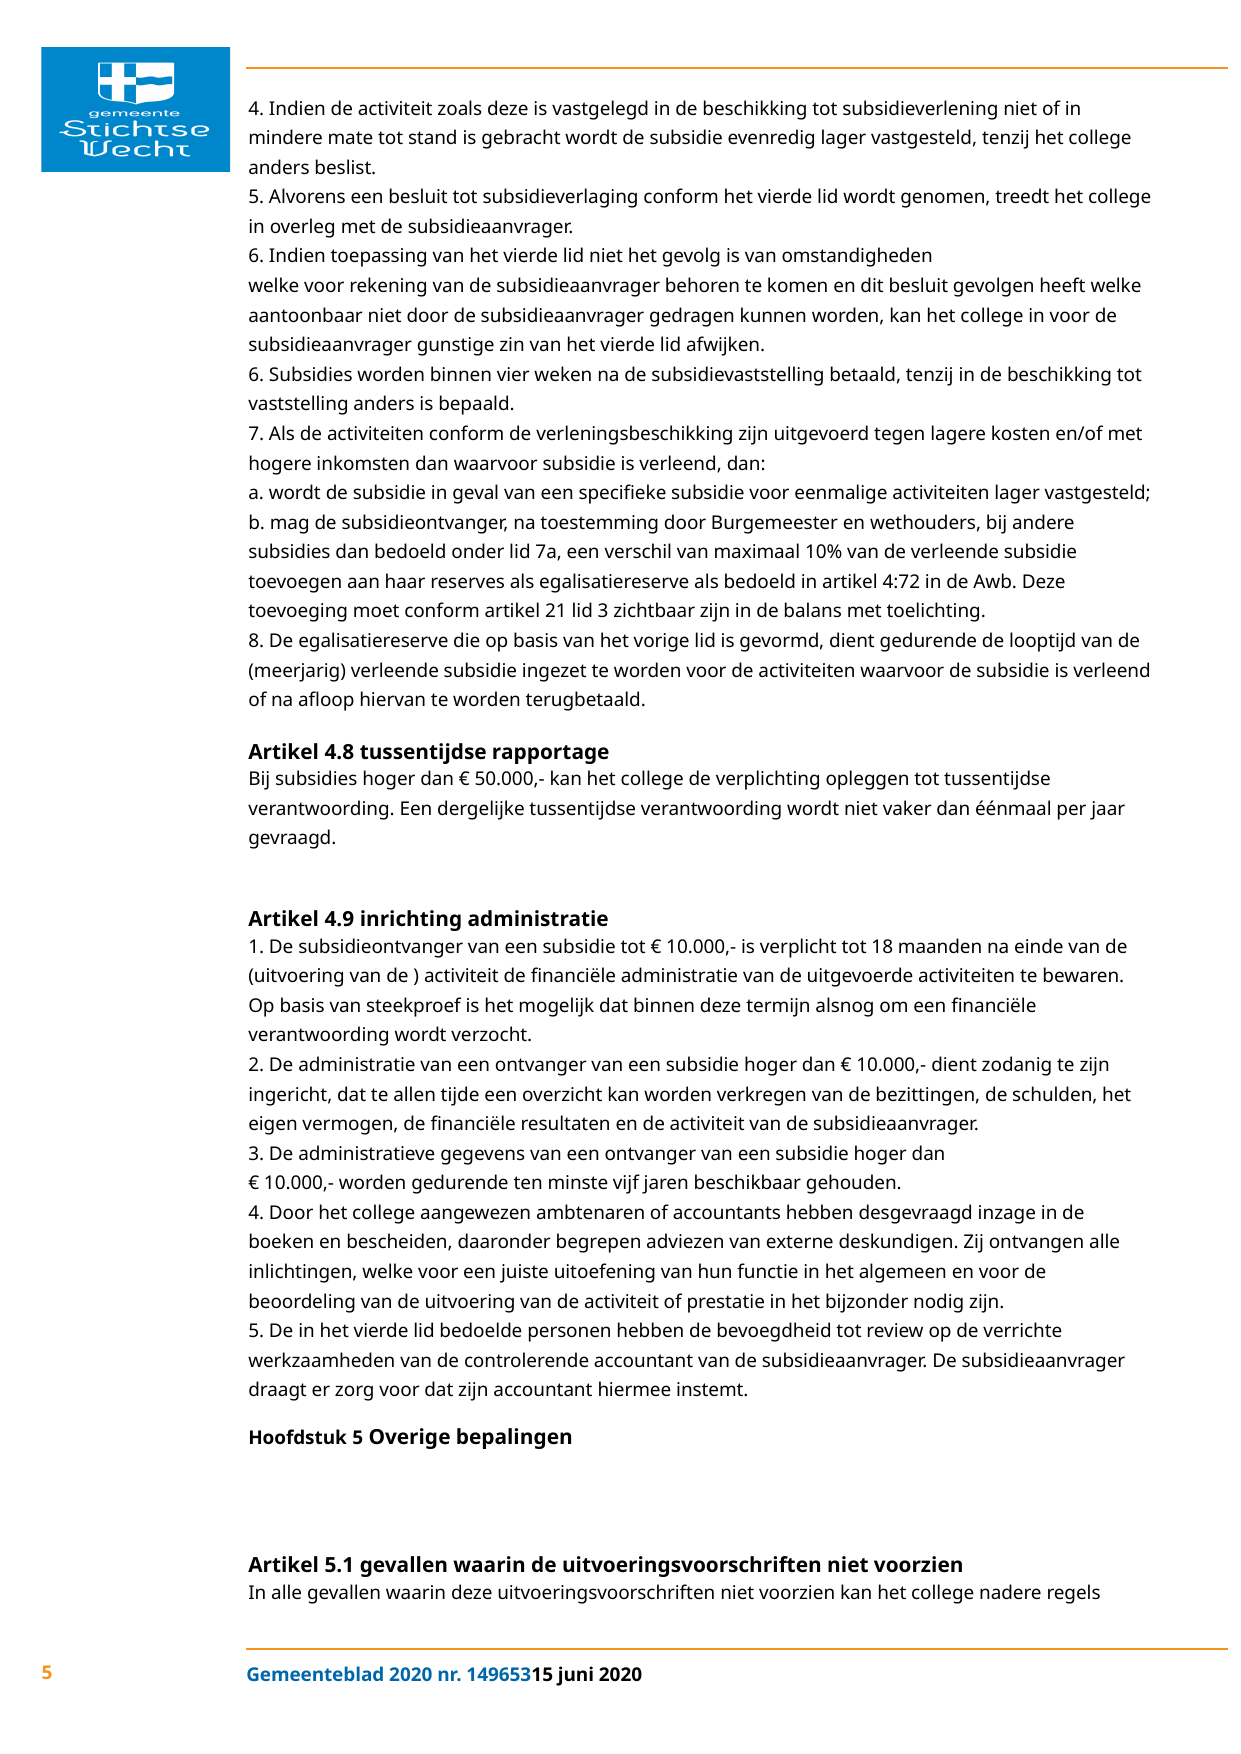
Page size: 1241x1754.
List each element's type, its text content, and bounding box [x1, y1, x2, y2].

text 6. Indien toepassing van het vierde lid niet het gevolg is van omstandigheden [248, 243, 1152, 268]
text Artikel 4.9 inrichting administratie [248, 904, 1152, 933]
text b. mag de subsidieontvanger, na toestemming door Burgemeester en wethouders, bij andere subsidies dan bedoeld onder lid 7a, een verschil van maximaal 10% van de verleende subsidie toevoegen aan haar reserves als egalisatiereserve als bedoeld in artikel 4:72 in de Awb. Deze toevoeging moet conform artikel 21 lid 3 zichtbaar zijn in de balans met toelichting. [248, 509, 1152, 623]
text 7. Als de activiteiten conform de verleningsbeschikking zijn uitgevoerd tegen lagere kosten en/of met hogere inkomsten dan waarvoor subsidie is verleend, dan: [248, 420, 1152, 476]
text € 10.000,- worden gedurende ten minste vijf jaren beschikbaar gehouden. [248, 1169, 1152, 1195]
picture [137, 63, 174, 103]
text a. wordt de subsidie in geval van een specifieke subsidie voor eenmalige activiteiten lager vastgesteld; [248, 479, 1152, 505]
text welke voor rekening van de subsidieaanvrager behoren te komen en dit besluit gevolgen heeft welke aantoonbaar niet door de subsidieaanvrager gedragen kunnen worden, kan het college in voor de subsidieaanvrager gunstige zin van het vierde lid afwijken. [248, 272, 1152, 357]
text 5. Alvorens een besluit tot subsidieverlaging conform het vierde lid wordt genomen, treedt het college in overleg met de subsidieaanvrager. [248, 183, 1152, 239]
text Bij subsidies hoger dan € 50.000,- kan het college de verplichting opleggen tot tussentijdse verantwoording. Een dergelijke tussentijdse verantwoording wordt niet vaker dan éénmaal per jaar gevraagd. [248, 765, 1152, 850]
text Artikel 4.8 tussentijdse rapportage [248, 737, 1152, 765]
text In alle gevallen waarin deze uitvoeringsvoorschriften niet voorzien kan het college nadere regels [248, 1579, 1152, 1604]
text 1. De subsidieontvanger van een subsidie tot € 10.000,- is verplicht tot 18 maanden na einde van de (uitvoering van de ) activiteit de financiële administratie van de uitgevoerde activiteiten te bewaren. Op basis van steekproef is het mogelijk dat binnen deze termijn alsnog om een financiële verantwoording wordt verzocht. [248, 933, 1152, 1047]
text 6. Subsidies worden binnen vier weken na de subsidievaststelling betaald, tenzij in de beschikking tot vaststelling anders is bepaald. [248, 361, 1152, 416]
text 8. De egalisatiereserve die op basis van het vorige lid is gevormd, dient gedurende de looptijd van de (meerjarig) verleende subsidie ingezet te worden voor de activiteiten waarvoor de subsidie is verleend of na afloop hiervan te worden terugbetaald. [248, 627, 1152, 712]
text Artikel 5.1 gevallen waarin de uitvoeringsvoorschriften niet voorzien [248, 1550, 1152, 1579]
text 5. De in het vierde lid bedoelde personen hebben de bevoegdheid tot review op de verrichte werkzaamheden van de controlerende accountant van de subsidieaanvrager. De subsidieaanvrager draagt er zorg voor dat zijn accountant hiermee instemt. [248, 1317, 1152, 1402]
text 4. Indien de activiteit zoals deze is vastgelegd in de beschikking tot subsidieverlening niet of in mindere mate tot stand is gebracht wordt de subsidie evenredig lager vastgesteld, tenzij het college anders beslist. [248, 95, 1152, 180]
text 2. De administratie van een ontvanger van een subsidie hoger dan € 10.000,- dient zodanig te zijn ingericht, dat te allen tijde een overzicht kan worden verkregen van de bezittingen, de schulden, het eigen vermogen, de financiële resultaten en de activiteit van de subsidieaanvrager. [248, 1051, 1152, 1136]
text 4. Door het college aangewezen ambtenaren of accountants hebben desgevraagd inzage in de boeken en bescheiden, daaronder begrepen adviezen van externe deskundigen. Zij ontvangen alle inlichtingen, welke voor een juiste uitoefening van hun functie in het algemeen en voor de beoordeling van de uitvoering van de activiteit of prestatie in het bijzonder nodig zijn. [248, 1199, 1152, 1314]
text 3. De administratieve gegevens van een ontvanger van een subsidie hoger dan [248, 1140, 1152, 1166]
text Hoofdstuk 5 Overige bepalingen [248, 1422, 1152, 1451]
picture [99, 63, 135, 101]
